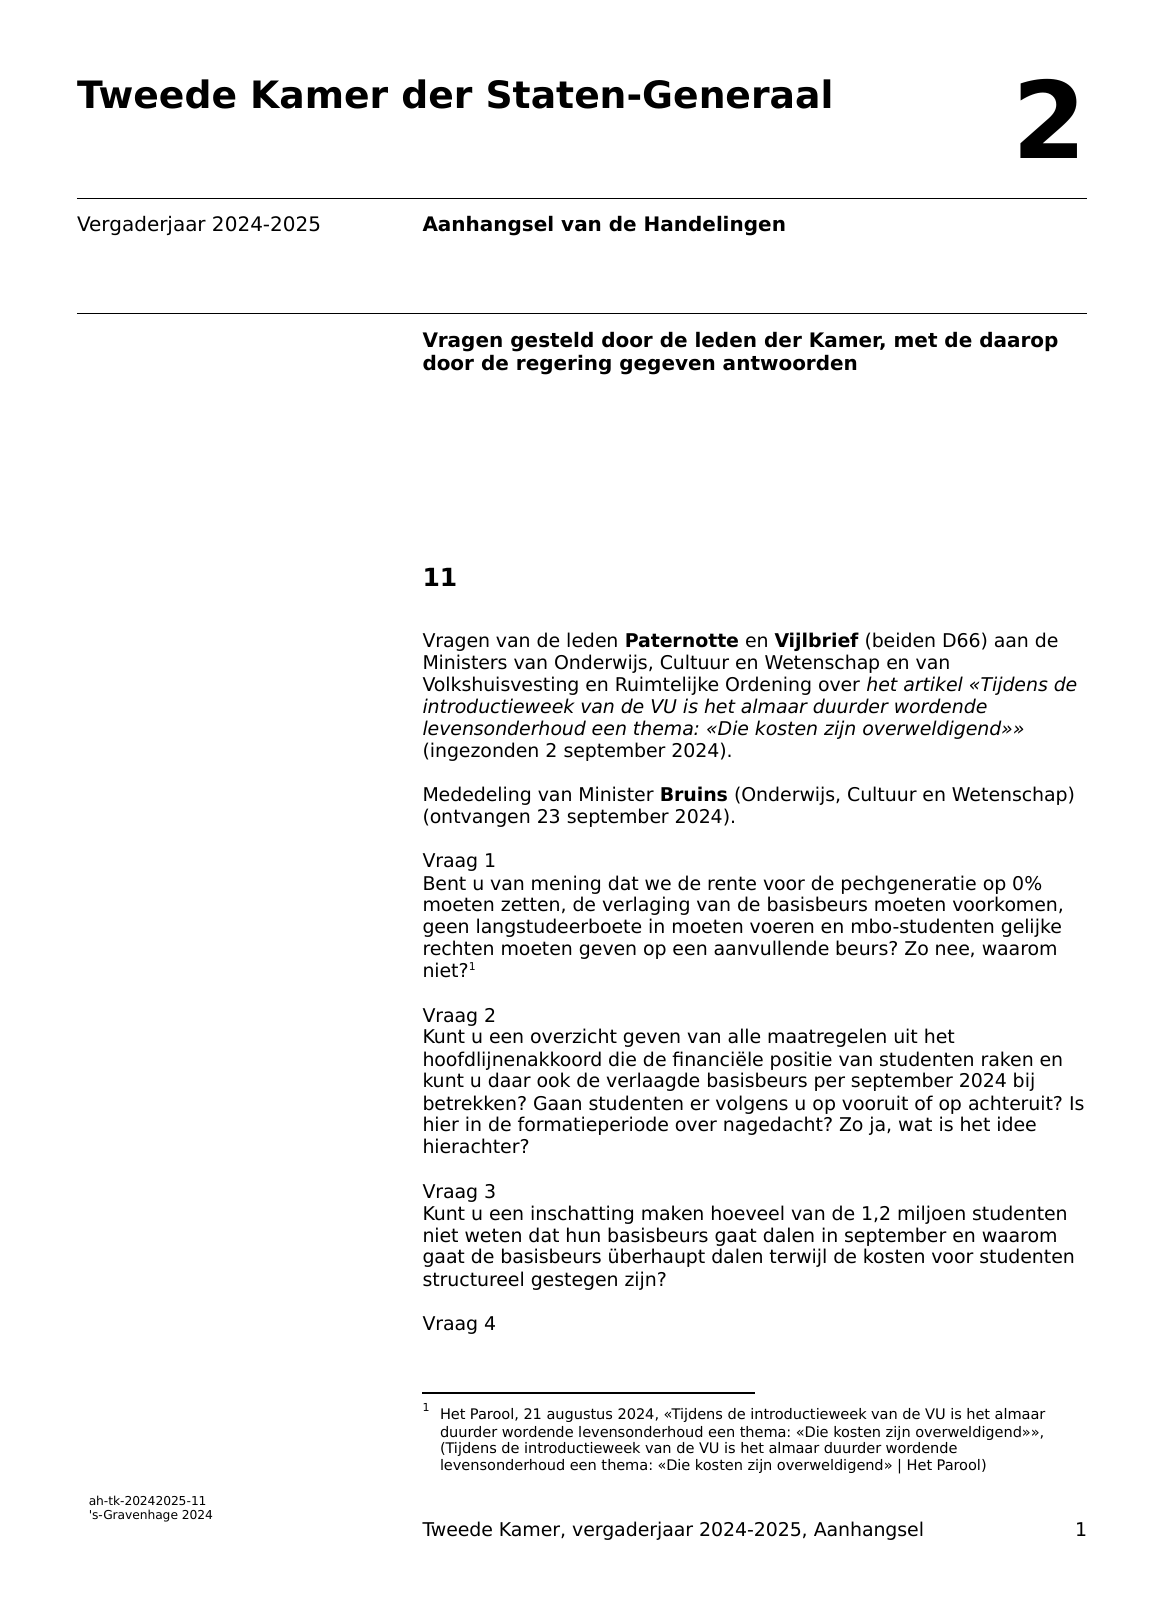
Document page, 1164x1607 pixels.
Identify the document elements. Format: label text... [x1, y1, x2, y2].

text Het Parool, 21 augustus 2024, «Tijdens de introductieweek van de VU is het almaar duurder wordende levensonderhoud een thema: «Die kosten zijn overweldigend»», (Tijdens de introductieweek van de VU is het almaar duurder wordende levensonderhoud een thema: «Die kosten zijn overweldigend» | Het Parool) [422, 1402, 1087, 1474]
table_cell Vergaderjaar 2024-2025 [77, 199, 422, 313]
text 's-Gravenhage 2024 [88, 1508, 323, 1522]
table_cell Aanhangsel van de Handelingen [422, 199, 1087, 313]
text Vraag 1 [422, 850, 1087, 872]
text Vraag 4 [422, 1313, 1087, 1334]
text Vraag 3 [422, 1181, 1087, 1202]
text Vraag 2 [422, 1004, 1087, 1026]
text ah-tk-20242025-11 [88, 1494, 323, 1508]
table_header Tweede Kamer der Staten-Generaal [77, 59, 886, 198]
text Bent u van mening dat we de rente voor de pechgeneratie op 0% moeten zetten, de verlaging van de basisbeurs moeten voorkomen, geen langstudeerboete in moeten voeren en mbo-studenten gelijke rechten moeten geven op een aanvullende beurs? Zo nee, waarom niet? [422, 872, 1087, 982]
table_header 2 [886, 59, 1087, 198]
text 11 [422, 563, 1087, 592]
table_cell [77, 314, 422, 375]
text Mededeling van Minister Bruins (Onderwijs, Cultuur en Wetenschap) (ontvangen 23 september 2024). [422, 784, 1087, 828]
text Kunt u een inschatting maken hoeveel van de 1,2 miljoen studenten niet weten dat hun basisbeurs gaat dalen in september en waarom gaat de basisbeurs überhaupt dalen terwijl de kosten voor studenten structureel gestegen zijn? [422, 1202, 1087, 1290]
text Kunt u een overzicht geven van alle maatregelen uit het hoofdlijnenakkoord die de financiële positie van studenten raken en kunt u daar ook de verlaagde basisbeurs per september 2024 bij betrekken? Gaan studenten er volgens u op vooruit of op achteruit? Is hier in de formatieperiode over nagedacht? Zo ja, wat is het idee hierachter? [422, 1026, 1087, 1158]
table_cell Vragen gesteld door de leden der Kamer, met de daarop door de regering gegeven antwoorden [422, 314, 1087, 375]
text Vragen van de leden Paternotte en Vijlbrief (beiden D66) aan de Ministers van Onderwijs, Cultuur en Wetenschap en van Volkshuisvesting en Ruimtelijke Ordening over het artikel «Tijdens de introductieweek van de VU is het almaar duurder wordende levensonderhoud een thema: «Die kosten zijn overweldigend»» (ingezonden 2 september 2024). [422, 630, 1087, 762]
